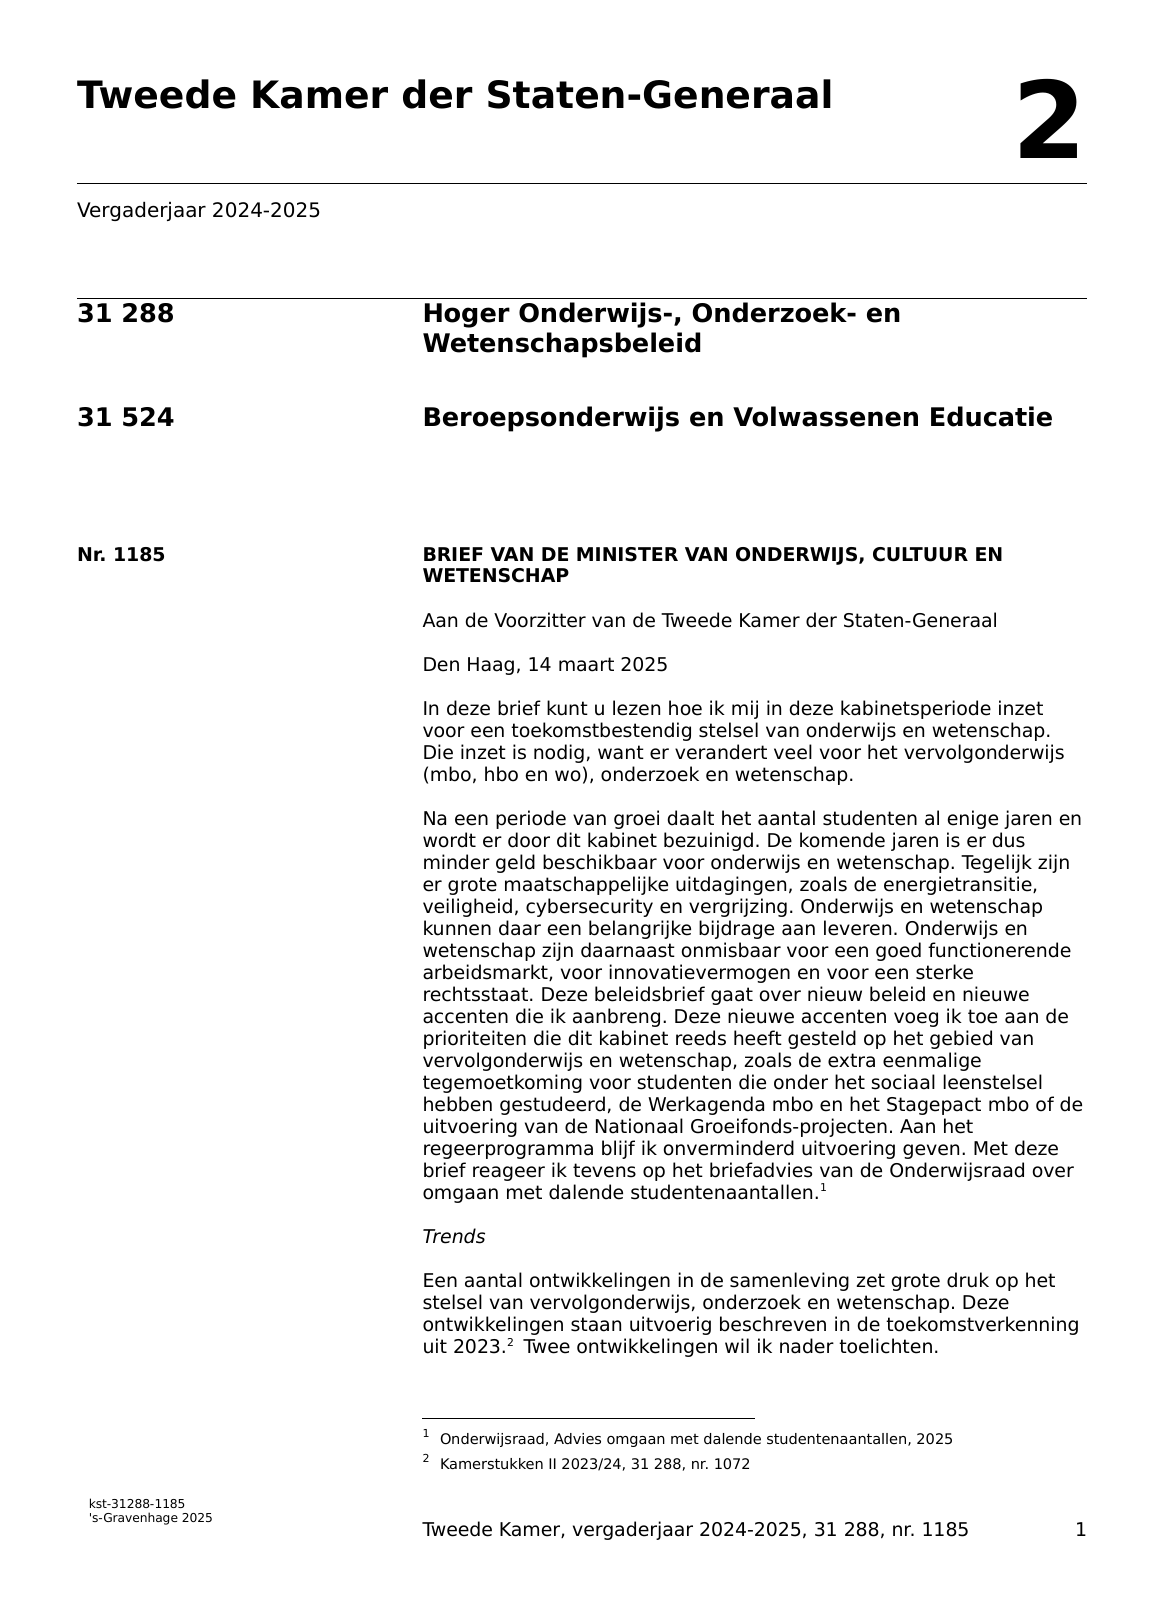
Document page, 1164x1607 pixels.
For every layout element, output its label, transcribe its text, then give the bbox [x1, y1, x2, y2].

table_header Tweede Kamer der Staten-Generaal [77, 59, 886, 183]
text Den Haag, 14 maart 2025 [422, 654, 1087, 676]
text Kamerstukken II 2023/24, 31 288, nr. 1072 [422, 1452, 1087, 1474]
text Een aantal ontwikkelingen in de samenleving zet grote druk op het stelsel van vervolgonderwijs, onderzoek en wetenschap. Deze ontwikkelingen staan uitvoerig beschreven in de toekomstverkenning uit 2023. Twee ontwikkelingen wil ik nader toelichten. [422, 1270, 1087, 1358]
text 's-Gravenhage 2025 [88, 1511, 323, 1525]
text Onderwijsraad, Advies omgaan met dalende studentenaantallen, 2025 [422, 1427, 1087, 1449]
text Aan de Voorzitter van de Tweede Kamer der Staten-Generaal [422, 609, 1087, 632]
text Na een periode van groei daalt het aantal studenten al enige jaren en wordt er door dit kabinet bezuinigd. De komende jaren is er dus minder geld beschikbaar voor onderwijs en wetenschap. Tegelijk zijn er grote maatschappelijke uitdagingen, zoals de energietransitie, veiligheid, cybersecurity en vergrijzing. Onderwijs en wetenschap kunnen daar een belangrijke bijdrage aan leveren. Onderwijs en wetenschap zijn daarnaast onmisbaar voor een goed functionerende arbeidsmarkt, voor innovatievermogen en voor een sterke rechtsstaat. Deze beleidsbrief gaat over nieuw beleid en nieuwe accenten die ik aanbreng. Deze nieuwe accenten voeg ik toe aan de prioriteiten die dit kabinet reeds heeft gesteld op het gebied van vervolgonderwijs en wetenschap, zoals de extra eenmalige tegemoetkoming voor studenten die onder het sociaal leenstelsel hebben gestudeerd, de Werkagenda mbo en het Stagepact mbo of de uitvoering van de Nationaal Groeifonds-projecten. Aan het regeerprogramma blijf ik onverminderd uitvoering geven. Met deze brief reageer ik tevens op het briefadvies van de Onderwijsraad over omgaan met dalende studentenaantallen. [422, 808, 1087, 1204]
subtitle Nr. 1185 BRIEF VAN DE MINISTER VAN ONDERWIJS, CULTUUR EN WETENSCHAP [77, 543, 1087, 587]
text In deze brief kunt u lezen hoe ik mij in deze kabinetsperiode inzet voor een toekomstbestendig stelsel van onderwijs en wetenschap. Die inzet is nodig, want er verandert veel voor het vervolgonderwijs (mbo, hbo en wo), onderzoek en wetenschap. [422, 698, 1087, 786]
subtitle 31 524 Beroepsonderwijs en Volwassenen Educatie [77, 403, 1087, 432]
subtitle Trends [422, 1226, 1087, 1248]
subtitle 31 288 Hoger Onderwijs-, Onderzoek- en Wetenschapsbeleid [77, 299, 1087, 358]
table_cell Vergaderjaar 2024-2025 [77, 184, 1087, 298]
table_header 2 [886, 59, 1087, 183]
text kst-31288-1185 [88, 1497, 323, 1511]
